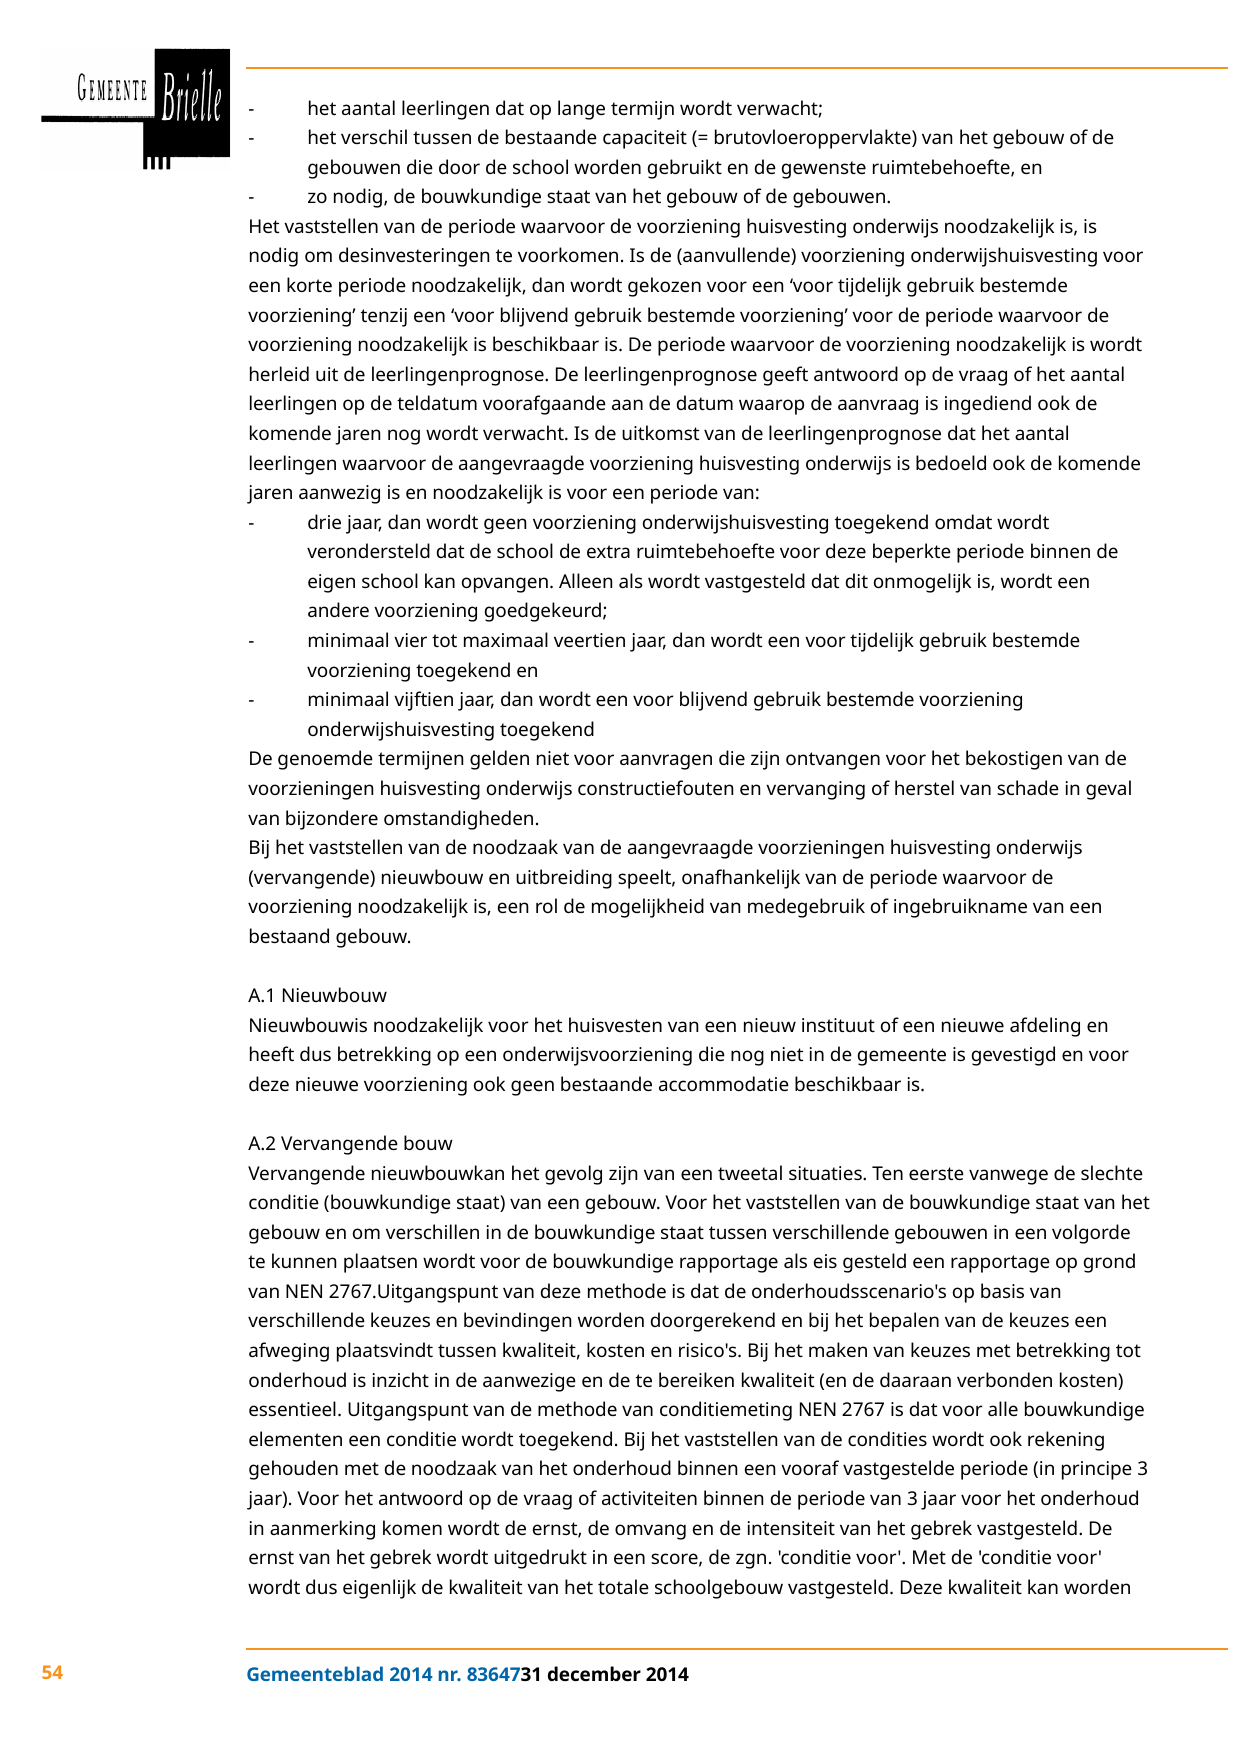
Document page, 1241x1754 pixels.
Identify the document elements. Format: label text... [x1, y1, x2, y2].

text A.1 Nieuwbouw [248, 982, 1152, 1008]
list drie jaar, dan wordt geen voorziening onderwijshuisvesting toegekend omdat wordt verondersteld dat de school de extra ruimtebehoefte voor deze beperkte periode binnen de eigen school kan opvangen. Alleen als wordt vastgesteld dat dit onmogelijk is, wordt een andere voorziening goedgekeurd; [248, 509, 1152, 623]
text A.2 Vervangende bouw [248, 1130, 1152, 1156]
list zo nodig, de bouwkundige staat van het gebouw of de gebouwen. [248, 183, 1152, 209]
text Bij het vaststellen van de noodzaak van de aangevraagde voorzieningen huisvesting onderwijs (vervangende) nieuwbouw en uitbreiding speelt, onafhankelijk van de periode waarvoor de voorziening noodzakelijk is, een rol de mogelijkheid van medegebruik of ingebruikname van een bestaand gebouw. [248, 834, 1152, 949]
text Vervangende nieuwbouwkan het gevolg zijn van een tweetal situaties. Ten eerste vanwege de slechte conditie (bouwkundige staat) van een gebouw. Voor het vaststellen van de bouwkundige staat van het gebouw en om verschillen in de bouwkundige staat tussen verschillende gebouwen in een volgorde te kunnen plaatsen wordt voor de bouwkundige rapportage als eis gesteld een rapportage op grond van NEN 2767.Uitgangspunt van deze methode is dat de onderhoudsscenario's op basis van verschillende keuzes en bevindingen worden doorgerekend en bij het bepalen van de keuzes een afweging plaatsvindt tussen kwaliteit, kosten en risico's. Bij het maken van keuzes met betrekking tot onderhoud is inzicht in de aanwezige en de te bereiken kwaliteit (en de daaraan verbonden kosten) essentieel. Uitgangspunt van de methode van conditiemeting NEN 2767 is dat voor alle bouwkundige elementen een conditie wordt toegekend. Bij het vaststellen van de condities wordt ook rekening gehouden met de noodzaak van het onderhoud binnen een vooraf vastgestelde periode (in principe 3 jaar). Voor het antwoord op de vraag of activiteiten binnen de periode van 3 jaar voor het onderhoud in aanmerking komen wordt de ernst, de omvang en de intensiteit van het gebrek vastgesteld. De ernst van het gebrek wordt uitgedrukt in een score, de zgn. 'conditie voor'. Met de 'conditie voor' wordt dus eigenlijk de kwaliteit van het totale schoolgebouw vastgesteld. Deze kwaliteit kan worden [248, 1160, 1152, 1600]
text Nieuwbouwis noodzakelijk voor het huisvesten van een nieuw instituut of een nieuwe afdeling en heeft dus betrekking op een onderwijsvoorziening die nog niet in de gemeente is gevestigd en voor deze nieuwe voorziening ook geen bestaande accommodatie beschikbaar is. [248, 1012, 1152, 1097]
picture [41, 47, 231, 172]
text De genoemde termijnen gelden niet voor aanvragen die zijn ontvangen voor het bekostigen van de voorzieningen huisvesting onderwijs constructiefouten en vervanging of herstel van schade in geval van bijzondere omstandigheden. [248, 746, 1152, 831]
text Het vaststellen van de periode waarvoor de voorziening huisvesting onderwijs noodzakelijk is, is nodig om desinvesteringen te voorkomen. Is de (aanvullende) voorziening onderwijshuisvesting voor een korte periode noodzakelijk, dan wordt gekozen voor een ‘voor tijdelijk gebruik bestemde voorziening’ tenzij een ‘voor blijvend gebruik bestemde voorziening’ voor de periode waarvoor de voorziening noodzakelijk is beschikbaar is. De periode waarvoor de voorziening noodzakelijk is wordt herleid uit de leerlingenprognose. De leerlingenprognose geeft antwoord op de vraag of het aantal leerlingen op de teldatum voorafgaande aan de datum waarop de aanvraag is ingediend ook de komende jaren nog wordt verwacht. Is de uitkomst van de leerlingenprognose dat het aantal leerlingen waarvoor de aangevraagde voorziening huisvesting onderwijs is bedoeld ook de komende jaren aanwezig is en noodzakelijk is voor een periode van: [248, 213, 1152, 505]
list het aantal leerlingen dat op lange termijn wordt verwacht; [248, 95, 1152, 121]
list minimaal vijftien jaar, dan wordt een voor blijvend gebruik bestemde voorziening onderwijshuisvesting toegekend [248, 686, 1152, 742]
list het verschil tussen de bestaande capaciteit (= brutovloeroppervlakte) van het gebouw of de gebouwen die door de school worden gebruikt en de gewenste ruimtebehoefte, en [248, 124, 1152, 180]
list minimaal vier tot maximaal veertien jaar, dan wordt een voor tijdelijk gebruik bestemde voorziening toegekend en [248, 627, 1152, 683]
